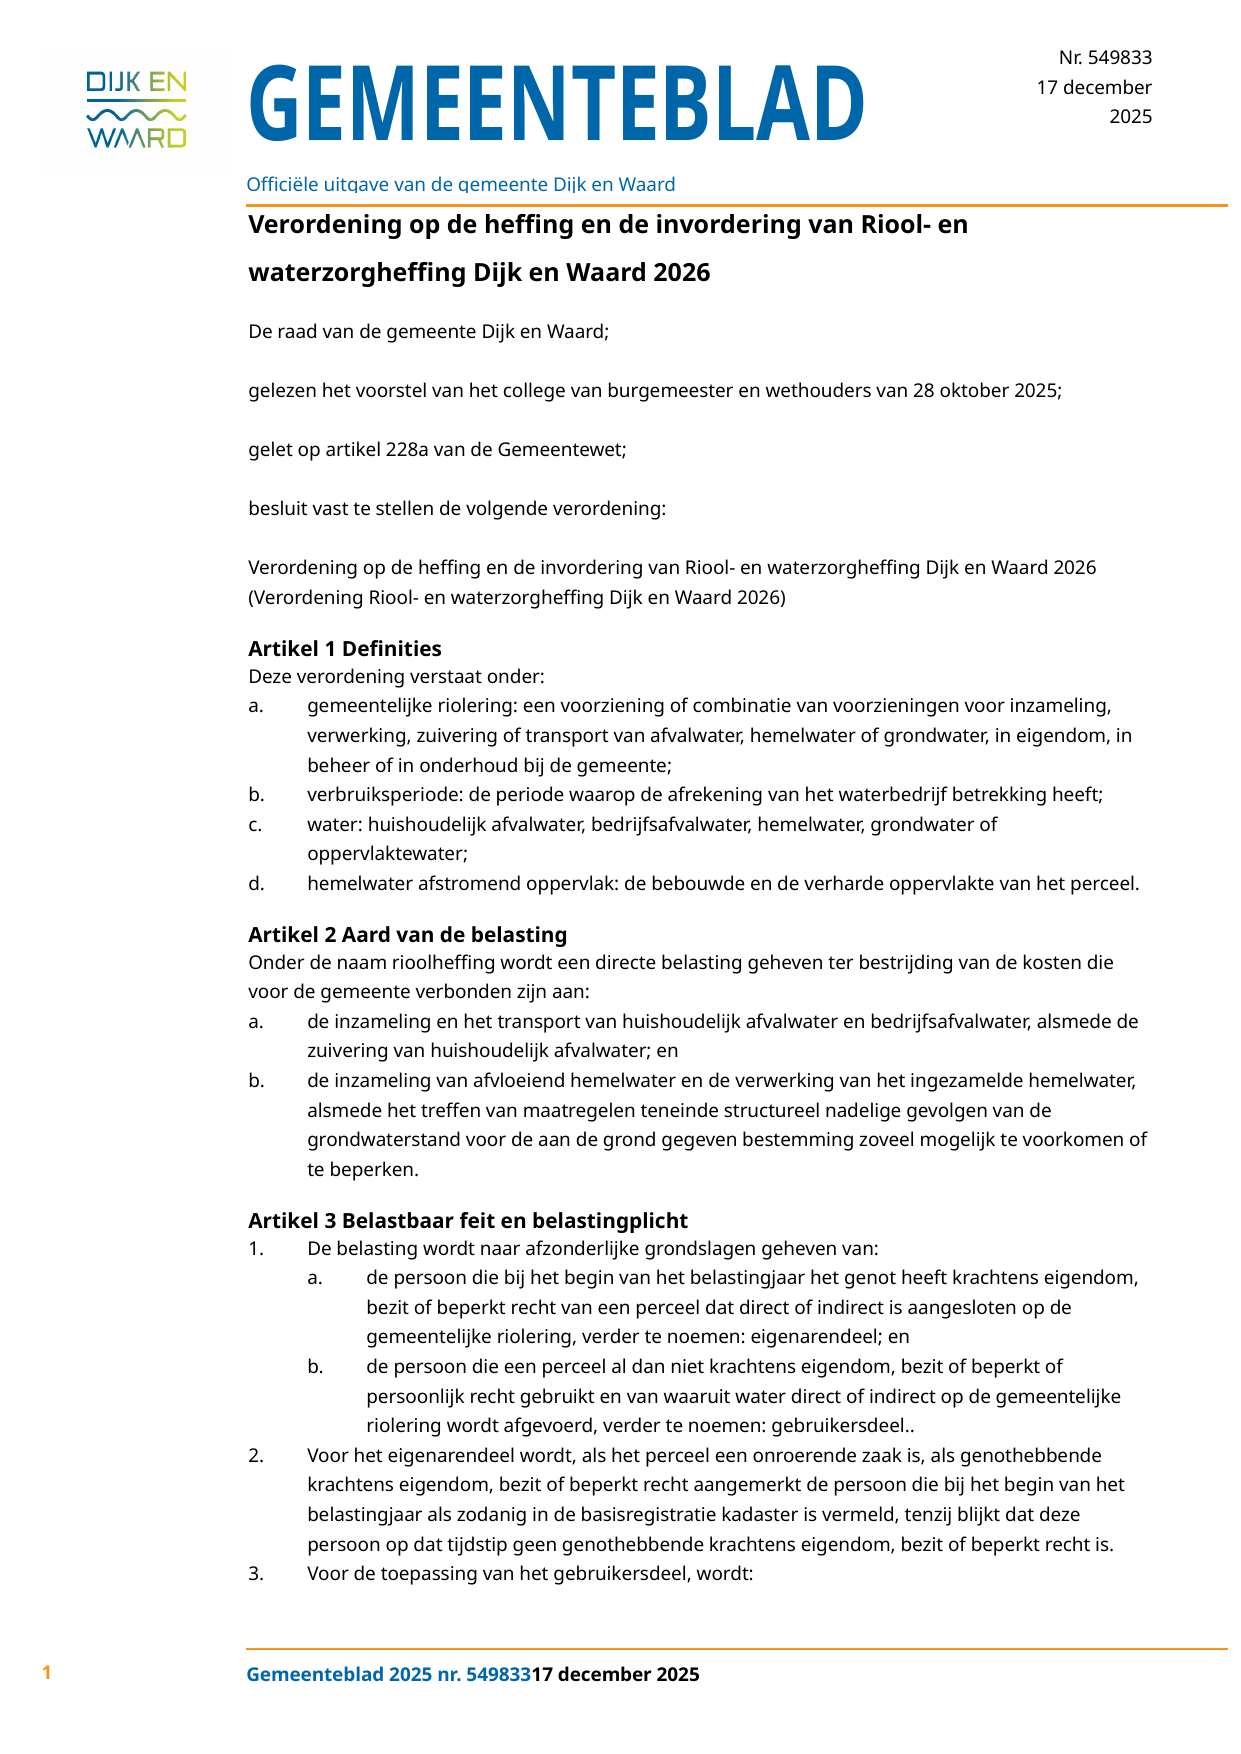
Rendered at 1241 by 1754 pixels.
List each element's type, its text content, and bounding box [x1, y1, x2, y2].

text De raad van de gemeente Dijk en Waard; [248, 318, 1152, 344]
text gelet op artikel 228a van de Gemeentewet; [248, 436, 1152, 462]
list de persoon die een perceel al dan niet krachtens eigendom, bezit of beperkt of persoonlijk recht gebruikt en van waaruit water direct of indirect op de gemeentelijke riolering wordt afgevoerd, verder te noemen: gebruikersdeel.. [307, 1353, 1152, 1438]
list gemeentelijke riolering: een voorziening of combinatie van voorzieningen voor inzameling, verwerking, zuivering of transport van afvalwater, hemelwater of grondwater, in eigendom, in beheer of in onderhoud bij de gemeente; [248, 693, 1152, 777]
list verbruiksperiode: de periode waarop de afrekening van het waterbedrijf betrekking heeft; [248, 781, 1152, 807]
list Voor het eigenarendeel wordt, als het perceel een onroerende zaak is, als genothebbende krachtens eigendom, bezit of beperkt recht aangemerkt de persoon die bij het begin van het belastingjaar als zodanig in de basisregistratie kadaster is vermeld, tenzij blijkt dat deze persoon op dat tijdstip geen genothebbende krachtens eigendom, bezit of beperkt recht is. [248, 1442, 1152, 1556]
text besluit vast te stellen de volgende verordening: [248, 495, 1152, 521]
text gelezen het voorstel van het college van burgemeester en wethouders van 28 oktober 2025; [248, 377, 1152, 403]
text Verordening op de heffing en de invordering van Riool- en waterzorgheffing Dijk en Waard 2026 [248, 207, 1152, 288]
text Artikel 1 Definities [248, 634, 1152, 663]
text Artikel 3 Belastbaar feit en belastingplicht [248, 1206, 1152, 1235]
text Onder de naam rioolheffing wordt een directe belasting geheven ter bestrijding van de kosten die voor de gemeente verbonden zijn aan: [248, 949, 1152, 1004]
list water: huishoudelijk afvalwater, bedrijfsafvalwater, hemelwater, grondwater of oppervlaktewater; [248, 811, 1152, 866]
list de persoon die bij het begin van het belastingjaar het genot heeft krachtens eigendom, bezit of beperkt recht van een perceel dat direct of indirect is aangesloten op de gemeentelijke riolering, verder te noemen: eigenarendeel; en [307, 1264, 1152, 1349]
list Voor de toepassing van het gebruikersdeel, wordt: [248, 1560, 1152, 1586]
text Deze verordening verstaat onder: [248, 663, 1152, 689]
list de inzameling en het transport van huishoudelijk afvalwater en bedrijfsafvalwater, alsmede de zuivering van huishoudelijk afvalwater; en [248, 1008, 1152, 1063]
list hemelwater afstromend oppervlak: de bebouwde en de verharde oppervlakte van het perceel. [248, 870, 1152, 896]
text Artikel 2 Aard van de belasting [248, 921, 1152, 949]
list De belasting wordt naar afzonderlijke grondslagen geheven van: [248, 1235, 1152, 1261]
text (Verordening Riool- en waterzorgheffing Dijk en Waard 2026) [248, 584, 1152, 610]
list de inzameling van afvloeiend hemelwater en de verwerking van het ingezamelde hemelwater, alsmede het treffen van maatregelen teneinde structureel nadelige gevolgen van de grondwaterstand voor de aan de grond gegeven bestemming zoveel mogelijk te voorkomen of te beperken. [248, 1067, 1152, 1182]
picture [41, 47, 231, 172]
text Verordening op de heffing en de invordering van Riool- en waterzorgheffing Dijk en Waard 2026 [248, 554, 1152, 580]
